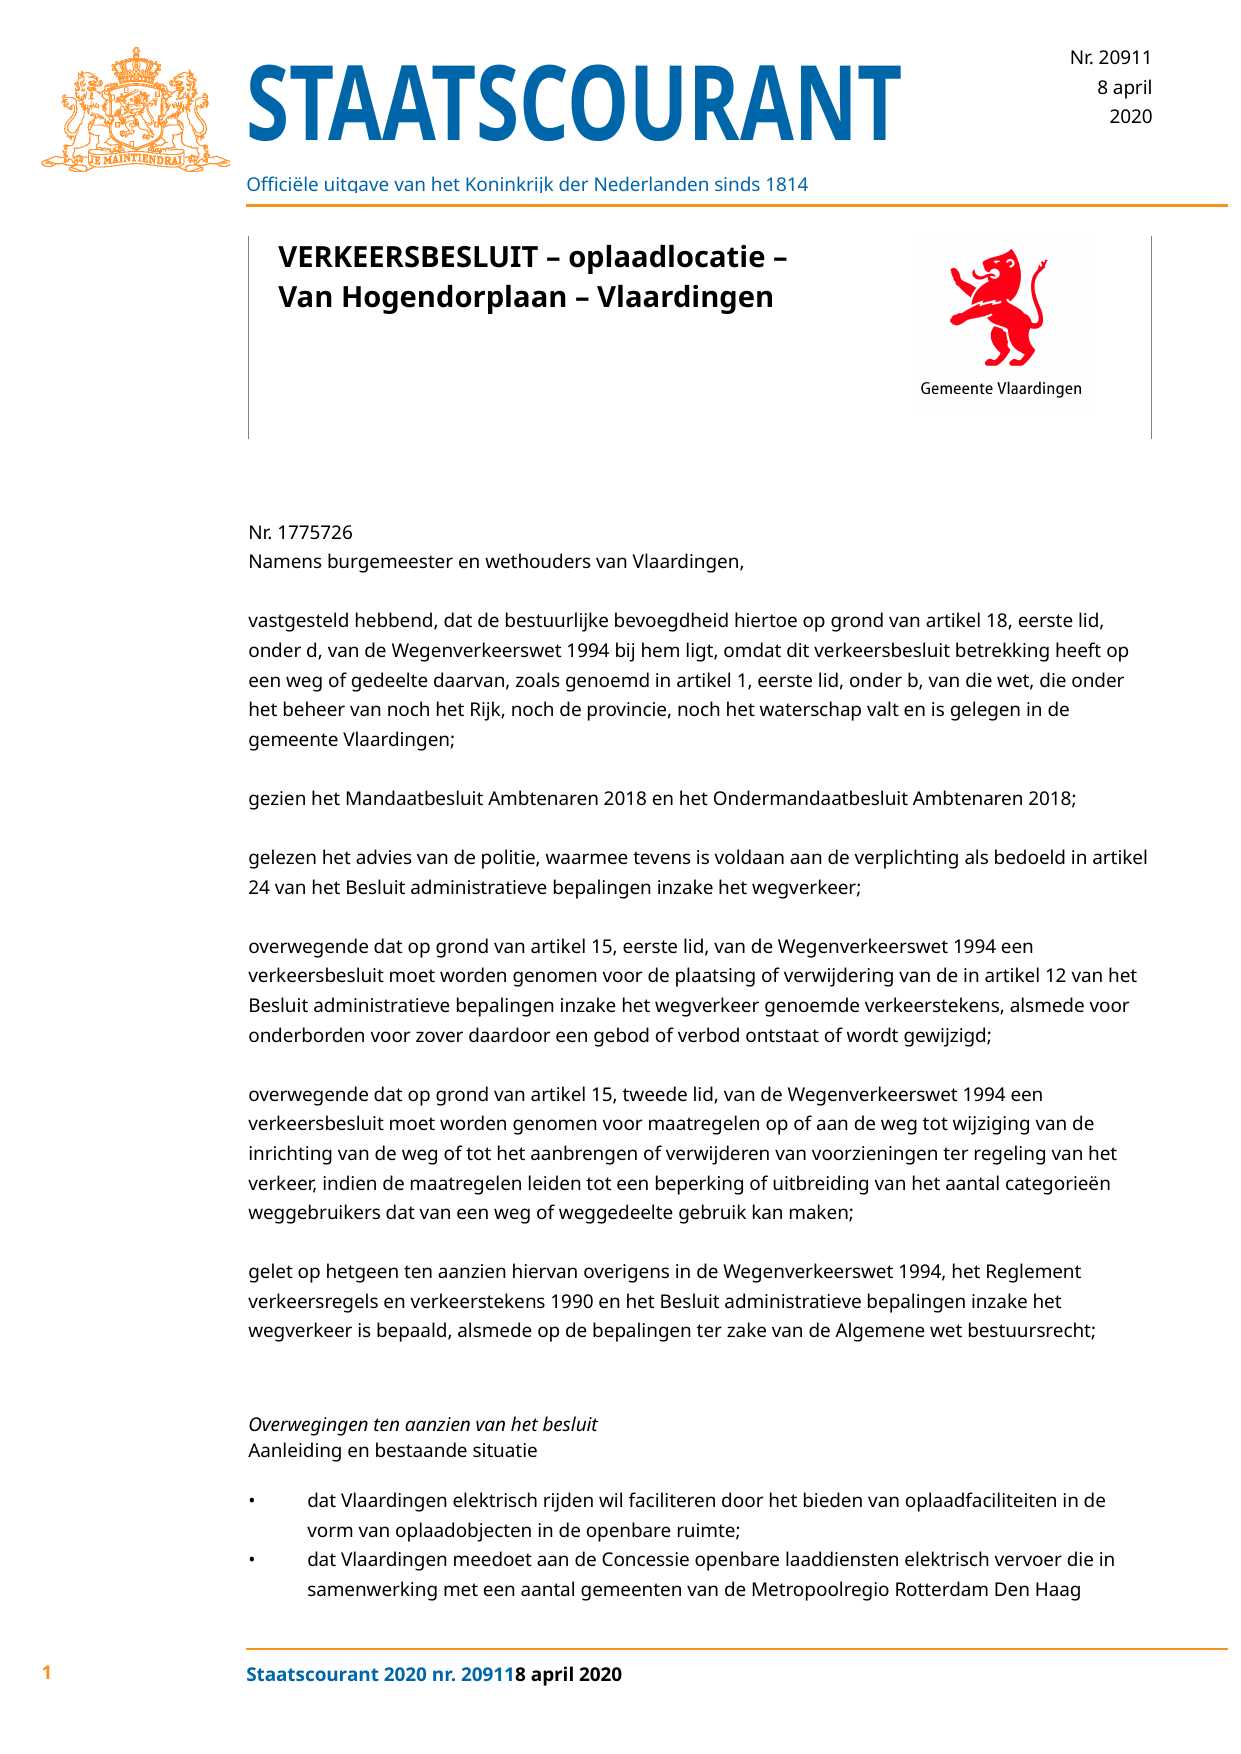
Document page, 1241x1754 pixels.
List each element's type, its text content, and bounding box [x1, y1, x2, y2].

list dat Vlaardingen elektrisch rijden wil faciliteren door het bieden van oplaadfaciliteiten in de vorm van oplaadobjecten in de openbare ruimte; [248, 1487, 1152, 1543]
picture [912, 236, 1090, 414]
text Overwegingen ten aanzien van het besluit [248, 1411, 1152, 1437]
text Nr. 1775726 [248, 519, 1152, 545]
text Namens burgemeester en wethouders van Vlaardingen, [248, 548, 1152, 574]
text vastgesteld hebbend, dat de bestuurlijke bevoegdheid hiertoe op grond van artikel 18, eerste lid, onder d, van de Wegenverkeerswet 1994 bij hem ligt, omdat dit verkeersbesluit betrekking heeft op een weg of gedeelte daarvan, zoals genoemd in artikel 1, eerste lid, onder b, van die wet, die onder het beheer van noch het Rijk, noch de provincie, noch het waterschap valt en is gelegen in de gemeente Vlaardingen; [248, 608, 1152, 752]
table_header [850, 414, 1151, 439]
picture [41, 47, 231, 172]
list dat Vlaardingen meedoet aan de Concessie openbare laaddiensten elektrisch vervoer die in samenwerking met een aantal gemeenten van de Metropoolregio Rotterdam Den Haag [248, 1547, 1152, 1602]
text overwegende dat op grond van artikel 15, tweede lid, van de Wegenverkeerswet 1994 een verkeersbesluit moet worden genomen voor maatregelen op of aan de weg tot wijziging van de inrichting van de weg of tot het aanbrengen of verwijderen van voorzieningen ter regeling van het verkeer, indien de maatregelen leiden tot een beperking of uitbreiding van het aantal categorieën weggebruikers dat van een weg of weggedeelte gebruik kan maken; [248, 1081, 1152, 1225]
text overwegende dat op grond van artikel 15, eerste lid, van de Wegenverkeerswet 1994 een verkeersbesluit moet worden genomen voor de plaatsing of verwijdering van de in artikel 12 van het Besluit administratieve bepalingen inzake het wegverkeer genoemde verkeerstekens, alsmede voor onderborden voor zover daardoor een gebod of verbod ontstaat of wordt gewijzigd; [248, 933, 1152, 1048]
text Aanleiding en bestaande situatie [248, 1437, 1152, 1463]
text gelezen het advies van de politie, waarmee tevens is voldaan aan de verplichting als bedoeld in artikel 24 van het Besluit administratieve bepalingen inzake het wegverkeer; [248, 844, 1152, 900]
text gezien het Mandaatbesluit Ambtenaren 2018 en het Ondermandaatbesluit Ambtenaren 2018; [248, 785, 1152, 811]
table_header [1090, 236, 1151, 413]
text gelet op hetgeen ten aanzien hiervan overigens in de Wegenverkeerswet 1994, het Reglement verkeersregels en verkeerstekens 1990 en het Besluit administratieve bepalingen inzake het wegverkeer is bepaald, alsmede op de bepalingen ter zake van de Algemene wet bestuursrecht; [248, 1258, 1152, 1343]
table_header [850, 236, 912, 413]
table_header VERKEERSBESLUIT – oplaadlocatie – Van Hogendorplaan – Vlaardingen [249, 236, 850, 439]
